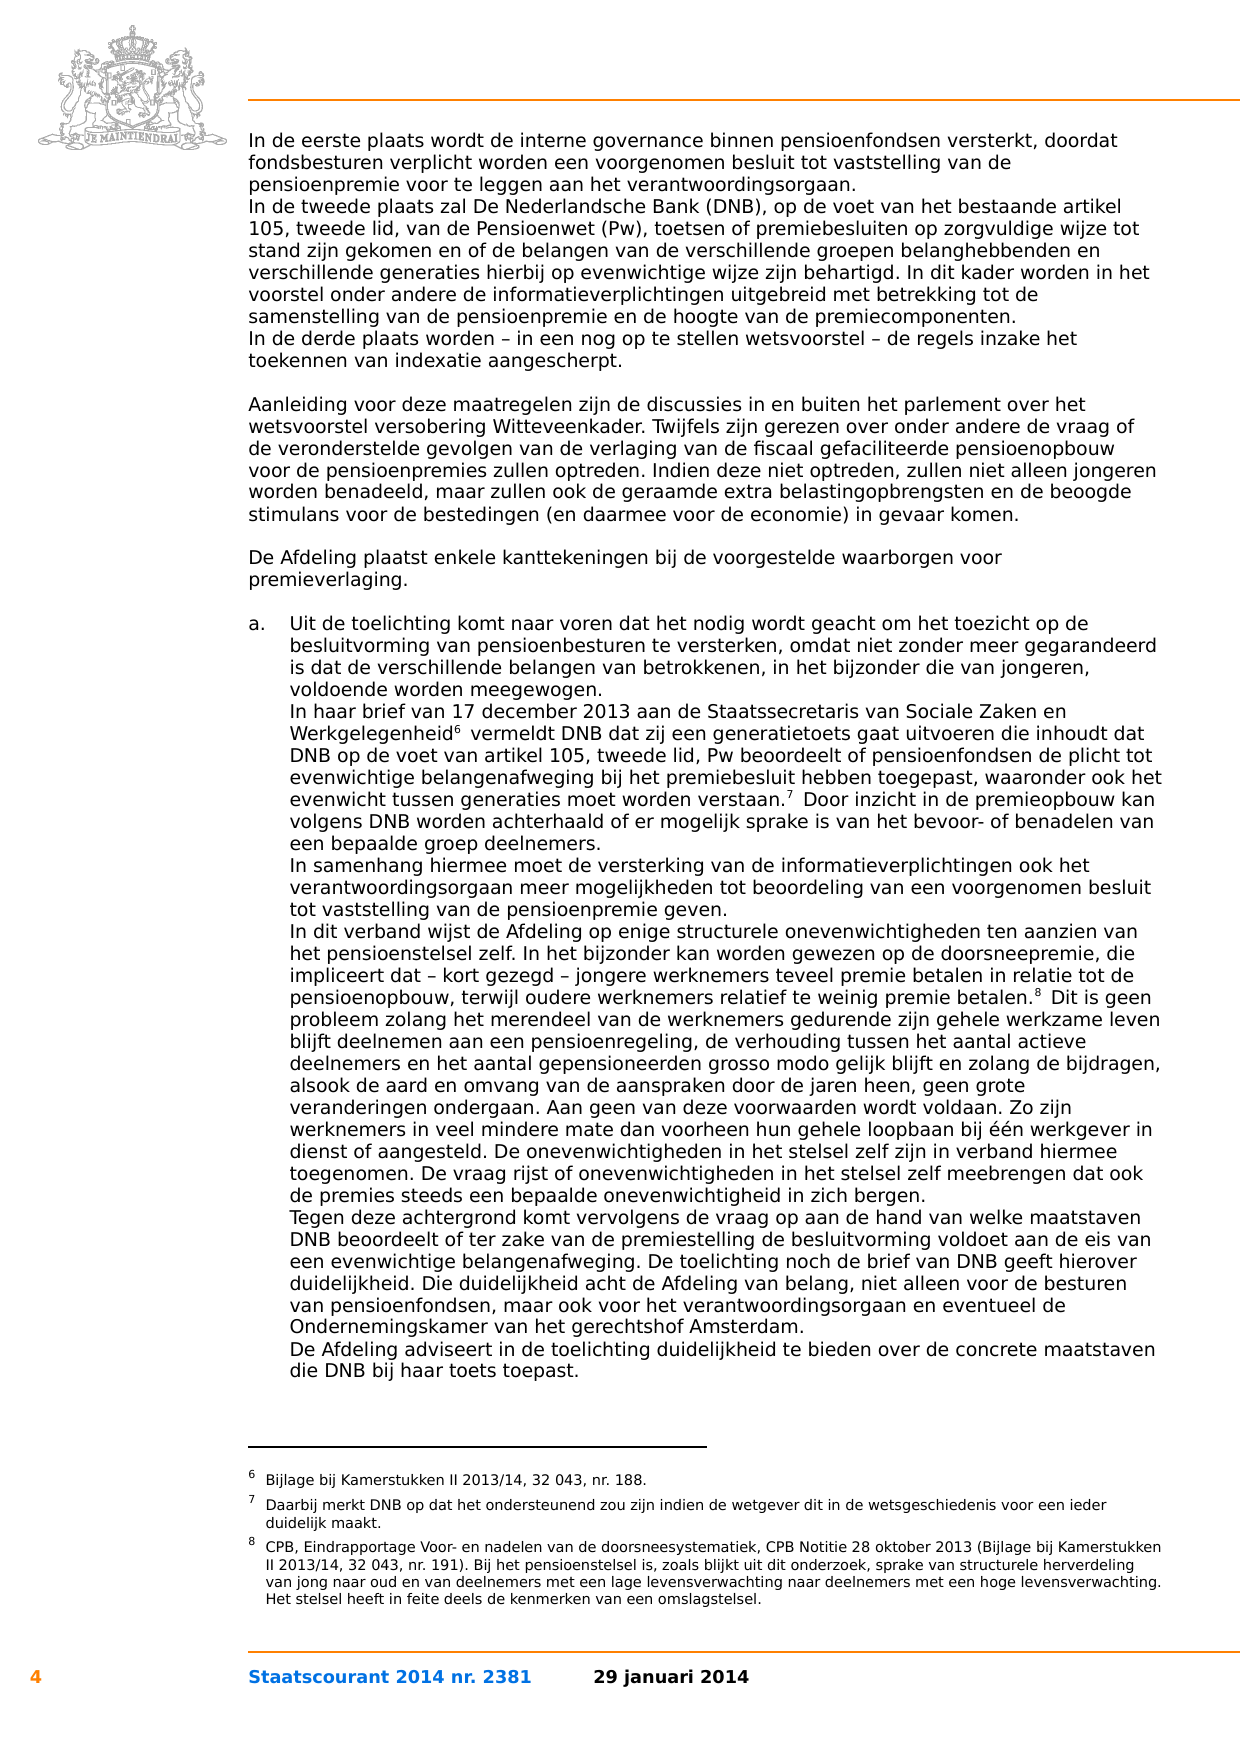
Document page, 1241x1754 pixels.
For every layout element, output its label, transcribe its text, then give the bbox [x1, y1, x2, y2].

text In de derde plaats worden – in een nog op te stellen wetsvoorstel – de regels inzake het toekennen van indexatie aangescherpt. [248, 328, 1163, 372]
text Aanleiding voor deze maatregelen zijn de discussies in en buiten het parlement over het wetsvoorstel versobering Witteveenkader. Twijfels zijn gerezen over onder andere de vraag of de veronderstelde gevolgen van de verlaging van de fiscaal gefaciliteerde pensioenopbouw voor de pensioenpremies zullen optreden. Indien deze niet optreden, zullen niet alleen jongeren worden benadeeld, maar zullen ook de geraamde extra belastingopbrengsten en de beoogde stimulans voor de bestedingen (en daarmee voor de economie) in gevaar komen. [248, 393, 1163, 525]
text Tegen deze achtergrond komt vervolgens de vraag op aan de hand van welke maatstaven DNB beoordeelt of ter zake van de premiestelling de besluitvorming voldoet aan de eis van een evenwichtige belangenafweging. De toelichting noch de brief van DNB geeft hierover duidelijkheid. Die duidelijkheid acht de Afdeling van belang, niet alleen voor de besturen van pensioenfondsen, maar ook voor het verantwoordingsorgaan en eventueel de Ondernemingskamer van het gerechtshof Amsterdam. [289, 1207, 1163, 1338]
text Daarbij merkt DNB op dat het ondersteunend zou zijn indien de wetgever dit in de wetsgeschiedenis voor een ieder duidelijk maakt. [248, 1493, 1163, 1532]
text In de eerste plaats wordt de interne governance binnen pensioenfondsen versterkt, doordat fondsbesturen verplicht worden een voorgenomen besluit tot vaststelling van de pensioenpremie voor te leggen aan het verantwoordingsorgaan. [248, 130, 1163, 196]
text a. Uit de toelichting komt naar voren dat het nodig wordt geacht om het toezicht op de besluitvorming van pensioenbesturen te versterken, omdat niet zonder meer gegarandeerd is dat de verschillende belangen van betrokkenen, in het bijzonder die van jongeren, voldoende worden meegewogen. [248, 613, 1163, 701]
text De Afdeling plaatst enkele kanttekeningen bij de voorgestelde waarborgen voor premieverlaging. [248, 547, 1163, 591]
text De Afdeling adviseert in de toelichting duidelijkheid te bieden over de concrete maatstaven die DNB bij haar toets toepast. [289, 1338, 1163, 1382]
picture [38, 25, 227, 150]
text In samenhang hiermee moet de versterking van de informatieverplichtingen ook het verantwoordingsorgaan meer mogelijkheden tot beoordeling van een voorgenomen besluit tot vaststelling van de pensioenpremie geven. [289, 855, 1163, 921]
text In de tweede plaats zal De Nederlandsche Bank (DNB), op de voet van het bestaande artikel 105, tweede lid, van de Pensioenwet (Pw), toetsen of premiebesluiten op zorgvuldige wijze tot stand zijn gekomen en of de belangen van de verschillende groepen belanghebbenden en verschillende generaties hierbij op evenwichtige wijze zijn behartigd. In dit kader worden in het voorstel onder andere de informatieverplichtingen uitgebreid met betrekking tot de samenstelling van de pensioenpremie en de hoogte van de premiecomponenten. [248, 196, 1163, 328]
text CPB, Eindrapportage Voor- en nadelen van de doorsneesystematiek, CPB Notitie 28 oktober 2013 (Bijlage bij Kamerstukken II 2013/14, 32 043, nr. 191). Bij het pensioenstelsel is, zoals blijkt uit dit onderzoek, sprake van structurele herverdeling van jong naar oud en van deelnemers met een lage levensverwachting naar deelnemers met een hoge levensverwachting. Het stelsel heeft in feite deels de kenmerken van een omslagstelsel. [248, 1535, 1163, 1608]
text In haar brief van 17 december 2013 aan de Staatssecretaris van Sociale Zaken en Werkgelegenheid vermeldt DNB dat zij een generatietoets gaat uitvoeren die inhoudt dat DNB op de voet van artikel 105, tweede lid, Pw beoordeelt of pensioenfondsen de plicht tot evenwichtige belangenafweging bij het premiebesluit hebben toegepast, waaronder ook het evenwicht tussen generaties moet worden verstaan. Door inzicht in de premieopbouw kan volgens DNB worden achterhaald of er mogelijk sprake is van het bevoor- of benadelen van een bepaalde groep deelnemers. [289, 701, 1163, 855]
text In dit verband wijst de Afdeling op enige structurele onevenwichtigheden ten aanzien van het pensioenstelsel zelf. In het bijzonder kan worden gewezen op de doorsneepremie, die impliceert dat – kort gezegd – jongere werknemers teveel premie betalen in relatie tot de pensioenopbouw, terwijl oudere werknemers relatief te weinig premie betalen. Dit is geen probleem zolang het merendeel van de werknemers gedurende zijn gehele werkzame leven blijft deelnemen aan een pensioenregeling, de verhouding tussen het aantal actieve deelnemers en het aantal gepensioneerden grosso modo gelijk blijft en zolang de bijdragen, alsook de aard en omvang van de aanspraken door de jaren heen, geen grote veranderingen ondergaan. Aan geen van deze voorwaarden wordt voldaan. Zo zijn werknemers in veel mindere mate dan voorheen hun gehele loopbaan bij één werkgever in dienst of aangesteld. De onevenwichtigheden in het stelsel zelf zijn in verband hiermee toegenomen. De vraag rijst of onevenwichtigheden in het stelsel zelf meebrengen dat ook de premies steeds een bepaalde onevenwichtigheid in zich bergen. [289, 921, 1163, 1207]
text Bijlage bij Kamerstukken II 2013/14, 32 043, nr. 188. [248, 1468, 1163, 1490]
